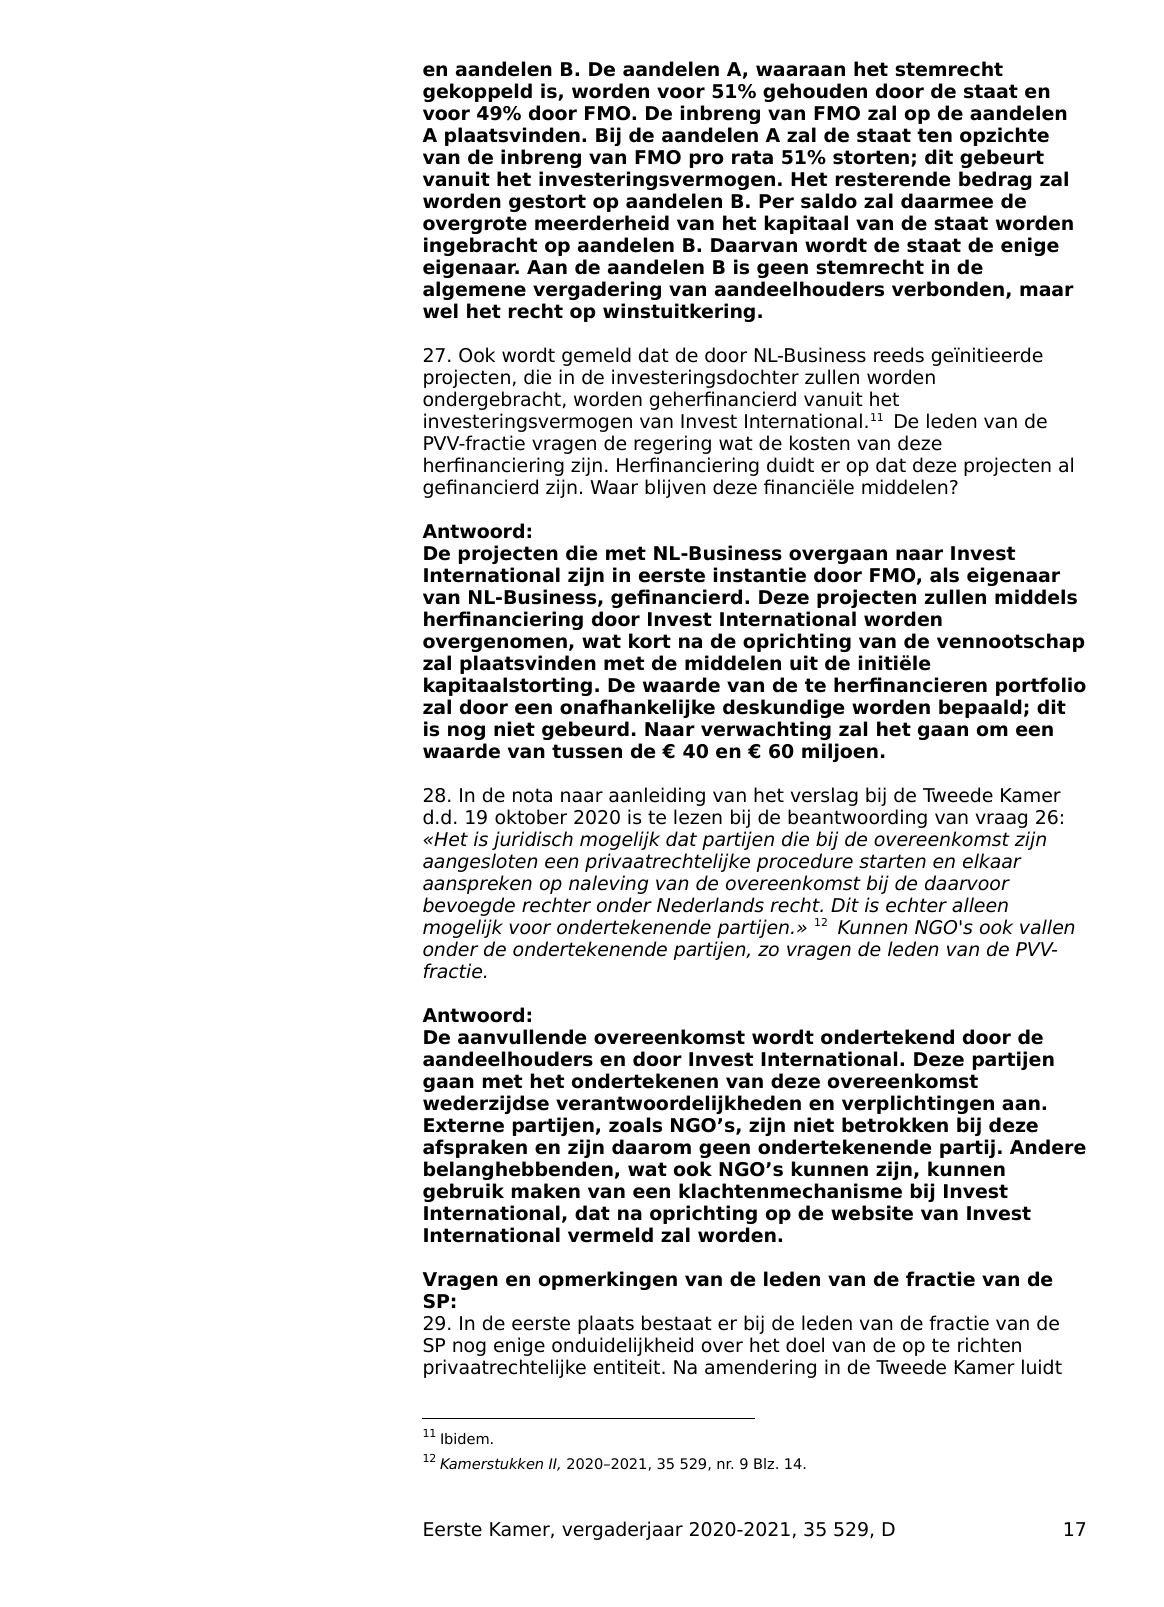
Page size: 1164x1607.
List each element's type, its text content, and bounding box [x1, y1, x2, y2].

text 28. In de nota naar aanleiding van het verslag bij de Tweede Kamer d.d. 19 oktober 2020 is te lezen bij de beantwoording van vraag 26: «Het is juridisch mogelijk dat partijen die bij de overeenkomst zijn aangesloten een privaatrechtelijke procedure starten en elkaar aanspreken op naleving van de overeenkomst bij de daarvoor bevoegde rechter onder Nederlands recht. Dit is echter alleen mogelijk voor ondertekenende partijen.» Kunnen NGO's ook vallen onder de ondertekenende partijen, zo vragen de leden van de PVV-fractie. [422, 785, 1087, 983]
text De projecten die met NL-Business overgaan naar Invest International zijn in eerste instantie door FMO, als eigenaar van NL-Business, gefinancierd. Deze projecten zullen middels herfinanciering door Invest International worden overgenomen, wat kort na de oprichting van de vennootschap zal plaatsvinden met de middelen uit de initiële kapitaalstorting. De waarde van de te herfinancieren portfolio zal door een onafhankelijke deskundige worden bepaald; dit is nog niet gebeurd. Naar verwachting zal het gaan om een waarde van tussen de € 40 en € 60 miljoen. [422, 543, 1087, 763]
text en aandelen B. De aandelen A, waaraan het stemrecht gekoppeld is, worden voor 51% gehouden door de staat en voor 49% door FMO. De inbreng van FMO zal op de aandelen A plaatsvinden. Bij de aandelen A zal de staat ten opzichte van de inbreng van FMO pro rata 51% storten; dit gebeurt vanuit het investeringsvermogen. Het resterende bedrag zal worden gestort op aandelen B. Per saldo zal daarmee de overgrote meerderheid van het kapitaal van de staat worden ingebracht op aandelen B. Daarvan wordt de staat de enige eigenaar. Aan de aandelen B is geen stemrecht in de algemene vergadering van aandeelhouders verbonden, maar wel het recht op winstuitkering. [422, 59, 1087, 323]
text Ibidem. [422, 1427, 1087, 1449]
text 27. Ook wordt gemeld dat de door NL-Business reeds geïnitieerde projecten, die in de investeringsdochter zullen worden ondergebracht, worden geherfinancierd vanuit het investeringsvermogen van Invest International. De leden van de PVV-fractie vragen de regering wat de kosten van deze herfinanciering zijn. Herfinanciering duidt er op dat deze projecten al gefinancierd zijn. Waar blijven deze financiële middelen? [422, 345, 1087, 499]
text Antwoord: [422, 1005, 1087, 1027]
text 29. In de eerste plaats bestaat er bij de leden van de fractie van de SP nog enige onduidelijkheid over het doel van de op te richten privaatrechtelijke entiteit. Na amendering in de Tweede Kamer luidt [422, 1313, 1087, 1379]
text De aanvullende overeenkomst wordt ondertekend door de aandeelhouders en door Invest International. Deze partijen gaan met het ondertekenen van deze overeenkomst wederzijdse verantwoordelijkheden en verplichtingen aan. Externe partijen, zoals NGO’s, zijn niet betrokken bij deze afspraken en zijn daarom geen ondertekenende partij. Andere belanghebbenden, wat ook NGO’s kunnen zijn, kunnen gebruik maken van een klachtenmechanisme bij Invest International, dat na oprichting op de website van Invest International vermeld zal worden. [422, 1027, 1087, 1247]
text Kamerstukken II, 2020–2021, 35 529, nr. 9 Blz. 14. [422, 1452, 1087, 1474]
text Antwoord: [422, 521, 1087, 543]
text Vragen en opmerkingen van de leden van de fractie van de SP: [422, 1269, 1087, 1313]
